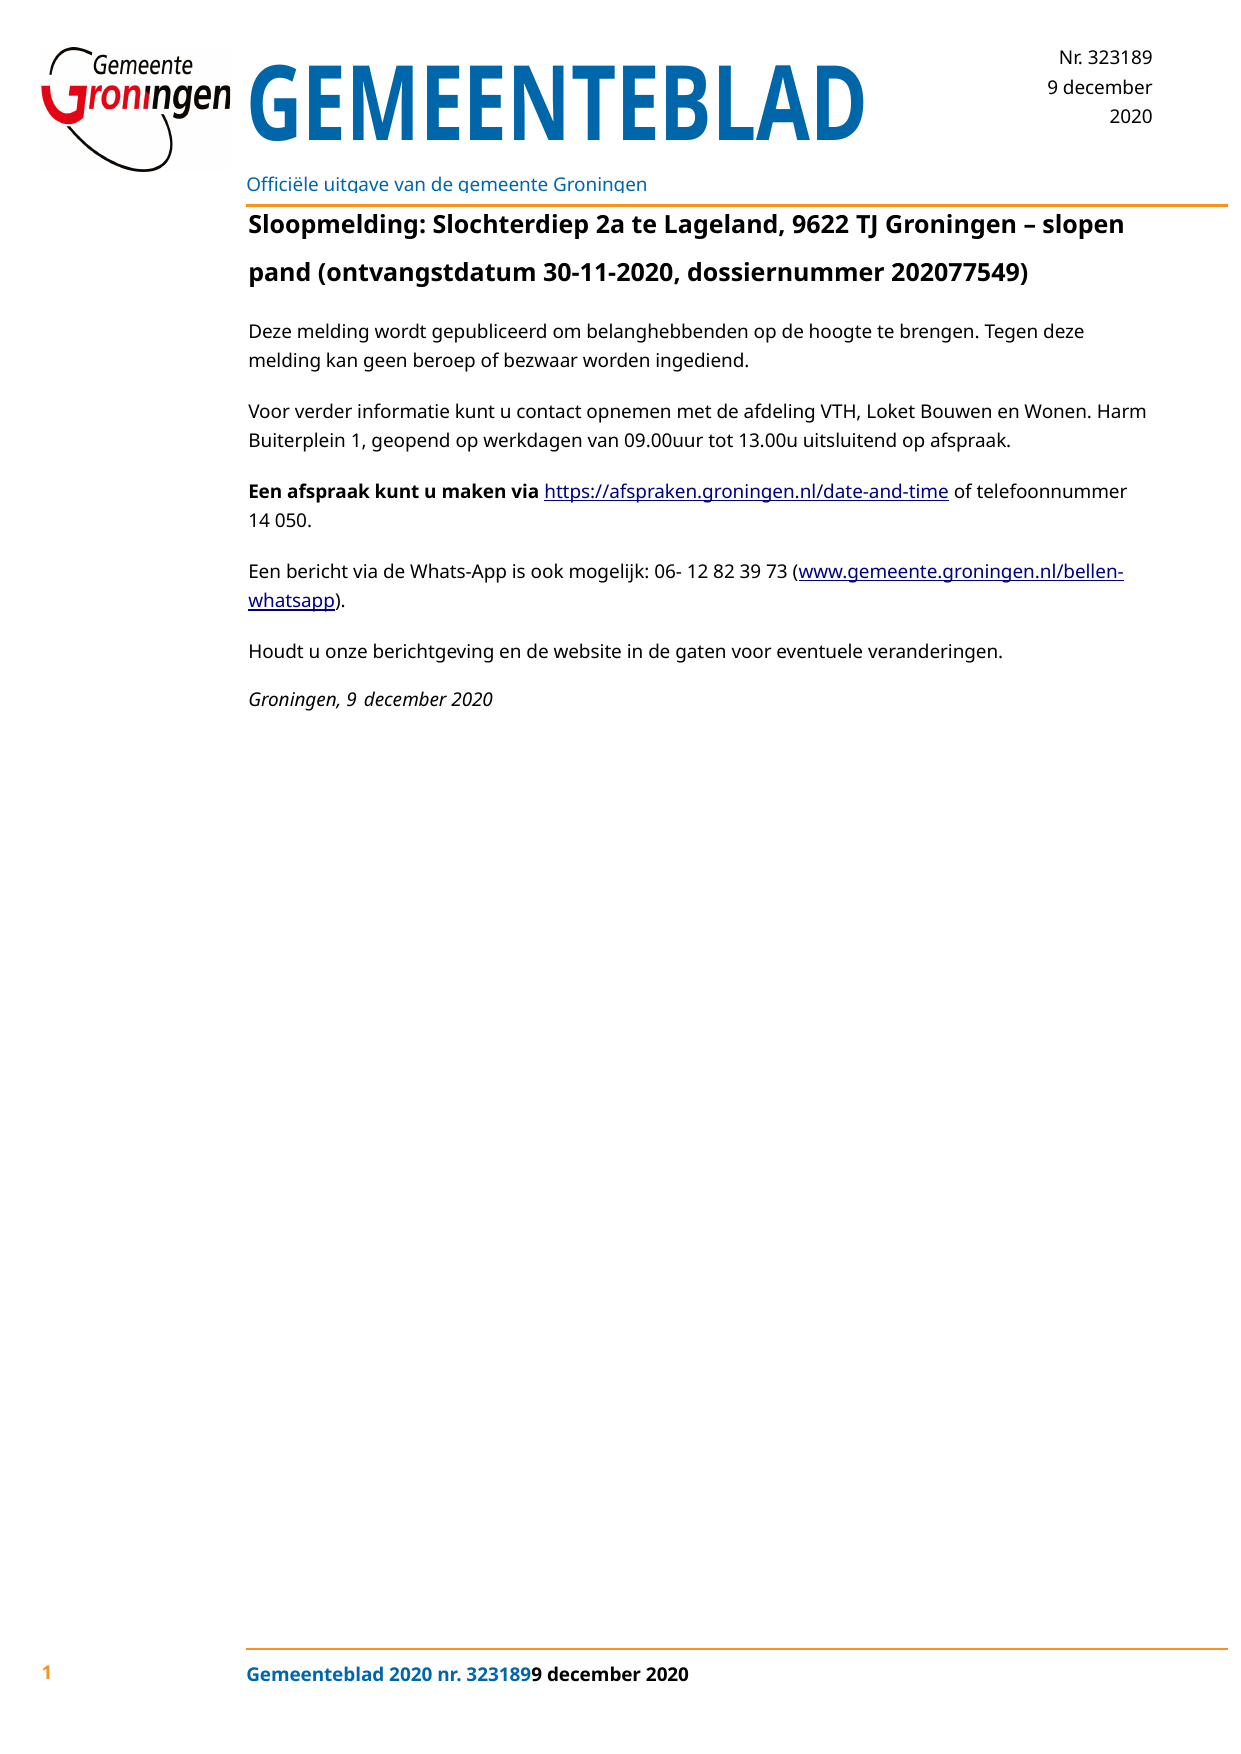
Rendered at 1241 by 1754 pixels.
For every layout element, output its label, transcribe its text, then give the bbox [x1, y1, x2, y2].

text Een bericht via de Whats-App is ook mogelijk: 06- 12 82 39 73 (www.gemeente.groningen.nl/bellen-whatsapp). [248, 558, 1152, 613]
text Sloopmelding: Slochterdiep 2a te Lageland, 9622 TJ Groningen – slopen pand (ontvangstdatum 30-11-2020, dossiernummer 202077549) [248, 207, 1152, 288]
text Groningen, 9 december 2020 [248, 686, 1152, 711]
text Een afspraak kunt u maken via https://afspraken.groningen.nl/date-and-time of telefoonnummer 14 050. [248, 478, 1152, 533]
picture [41, 47, 231, 172]
text Deze melding wordt gepubliceerd om belanghebbenden op de hoogte te brengen. Tegen deze melding kan geen beroep of bezwaar worden ingediend. [248, 318, 1152, 373]
text Voor verder informatie kunt u contact opnemen met de afdeling VTH, Loket Bouwen en Wonen. Harm Buiterplein 1, geopend op werkdagen van 09.00uur tot 13.00u uitsluitend op afspraak. [248, 398, 1152, 453]
text Houdt u onze berichtgeving en de website in de gaten voor eventuele veranderingen. [248, 638, 1152, 664]
